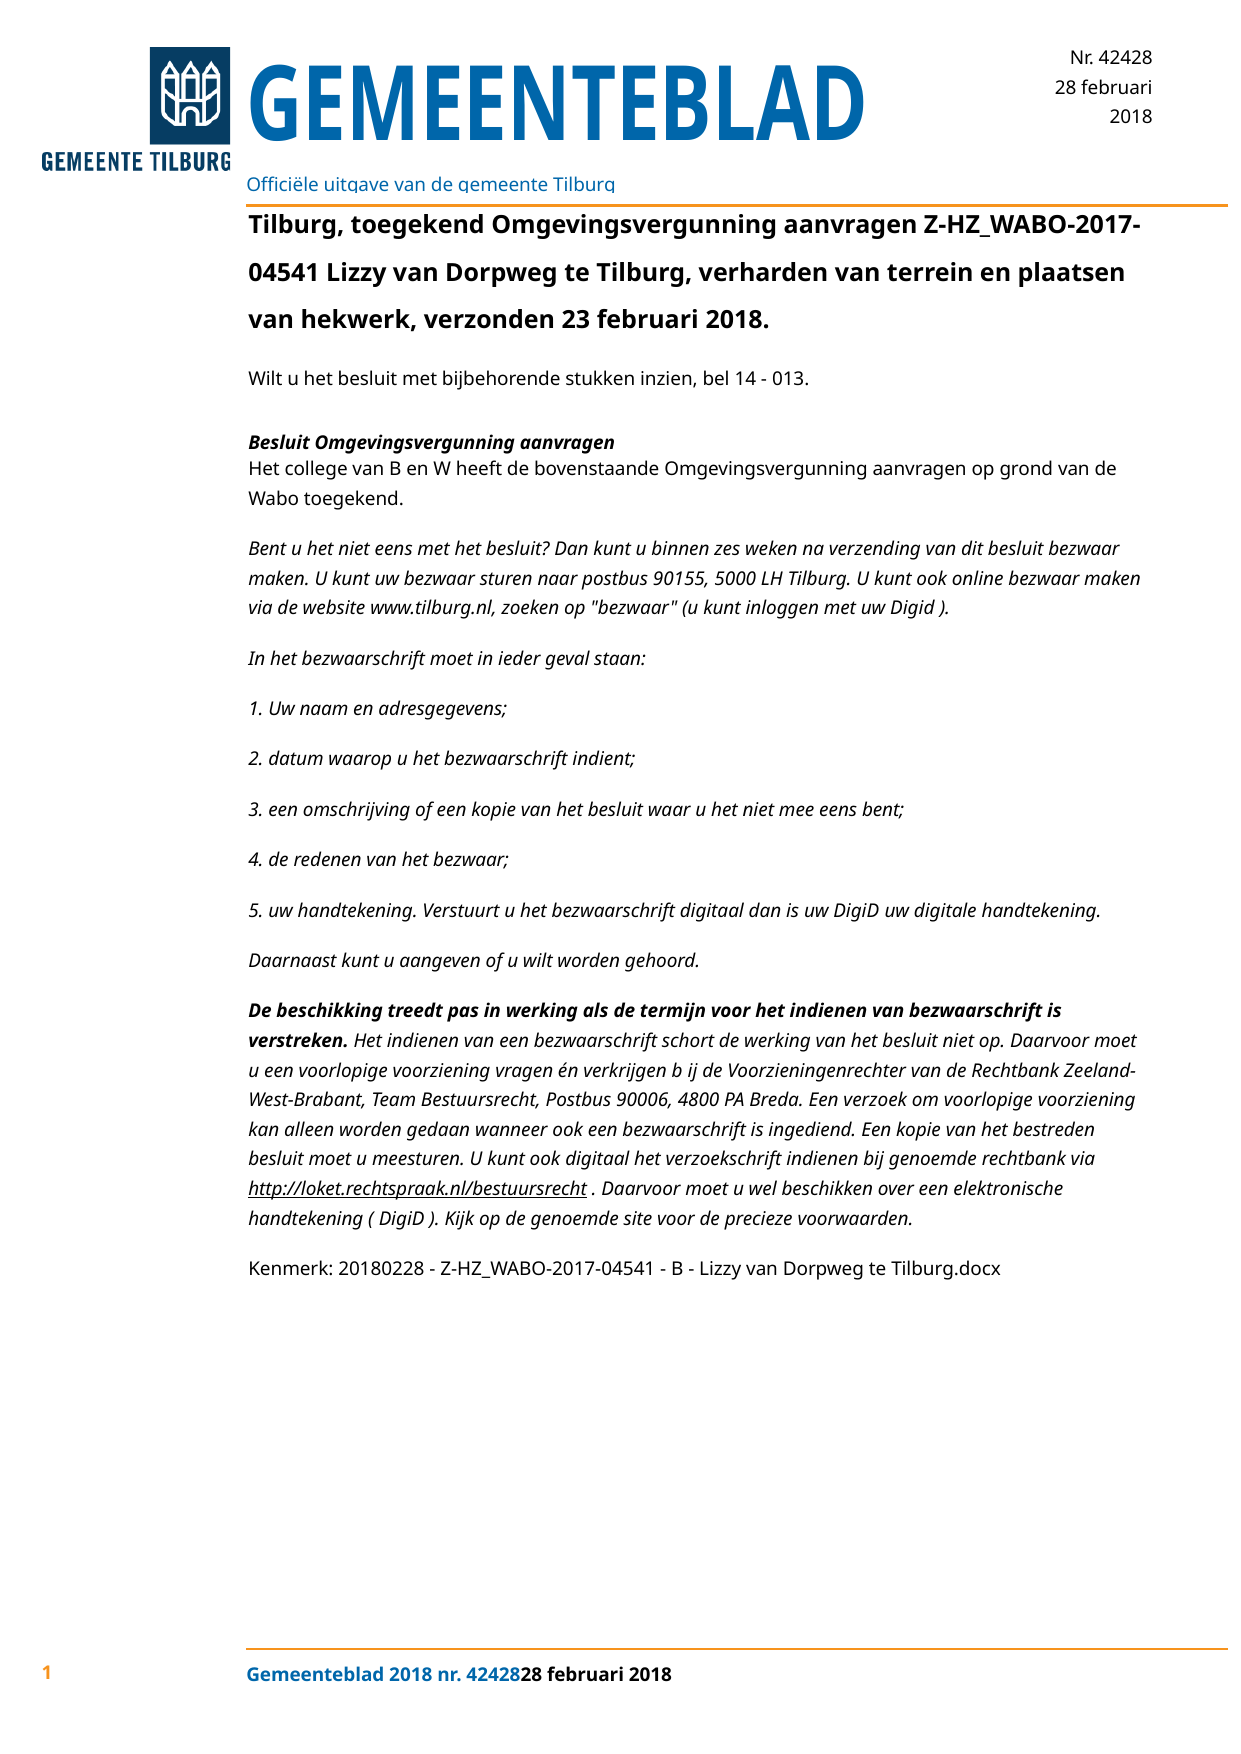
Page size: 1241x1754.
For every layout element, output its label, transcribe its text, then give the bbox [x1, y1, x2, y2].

text Tilburg, toegekend Omgevingsvergunning aanvragen Z-HZ_WABO-2017-04541 Lizzy van Dorpweg te Tilburg, verharden van terrein en plaatsen van hekwerk, verzonden 23 februari 2018. [248, 207, 1152, 336]
text De beschikking treedt pas in werking als de termijn voor het indienen van bezwaarschrift is verstreken. Het indienen van een bezwaarschrift schort de werking van het besluit niet op. Daarvoor moet u een voorlopige voorziening vragen én verkrijgen b ij de Voorzieningenrechter van de Rechtbank Zeeland-West-Brabant, Team Bestuursrecht, Postbus 90006, 4800 PA Breda. Een verzoek om voorlopige voorziening kan alleen worden gedaan wanneer ook een bezwaarschrift is ingediend. Een kopie van het bestreden besluit moet u meesturen. U kunt ook digitaal het verzoekschrift indienen bij genoemde rechtbank via http://loket.rechtspraak.nl/bestuursrecht . Daarvoor moet u wel beschikken over een elektronische handtekening ( DigiD ). Kijk op de genoemde site voor de precieze voorwaarden. [248, 998, 1152, 1231]
text Wilt u het besluit met bijbehorende stukken inzien, bel 14 - 013. [248, 366, 1152, 391]
text 1. Uw naam en adresgegevens; [248, 695, 1152, 721]
text 4. de redenen van het bezwaar; [248, 846, 1152, 872]
picture [41, 47, 231, 172]
text Bent u het niet eens met het besluit? Dan kunt u binnen zes weken na verzending van dit besluit bezwaar maken. U kunt uw bezwaar sturen naar postbus 90155, 5000 LH Tilburg. U kunt ook online bezwaar maken via de website www.tilburg.nl, zoeken op "bezwaar" (u kunt inloggen met uw Digid ). [248, 535, 1152, 620]
text In het bezwaarschrift moet in ieder geval staan: [248, 645, 1152, 671]
text Daarnaast kunt u aangeven of u wilt worden gehoord. [248, 947, 1152, 973]
text 5. uw handtekening. Verstuurt u het bezwaarschrift digitaal dan is uw DigiD uw digitale handtekening. [248, 897, 1152, 923]
text 2. datum waarop u het bezwaarschrift indient; [248, 746, 1152, 771]
text Besluit Omgevingsvergunning aanvragen [248, 429, 1152, 455]
text Het college van B en W heeft de bovenstaande Omgevingsvergunning aanvragen op grond van de Wabo toegekend. [248, 455, 1152, 511]
text 3. een omschrijving of een kopie van het besluit waar u het niet mee eens bent; [248, 796, 1152, 822]
text Kenmerk: 20180228 - Z-HZ_WABO-2017-04541 - B - Lizzy van Dorpweg te Tilburg.docx [248, 1255, 1152, 1281]
